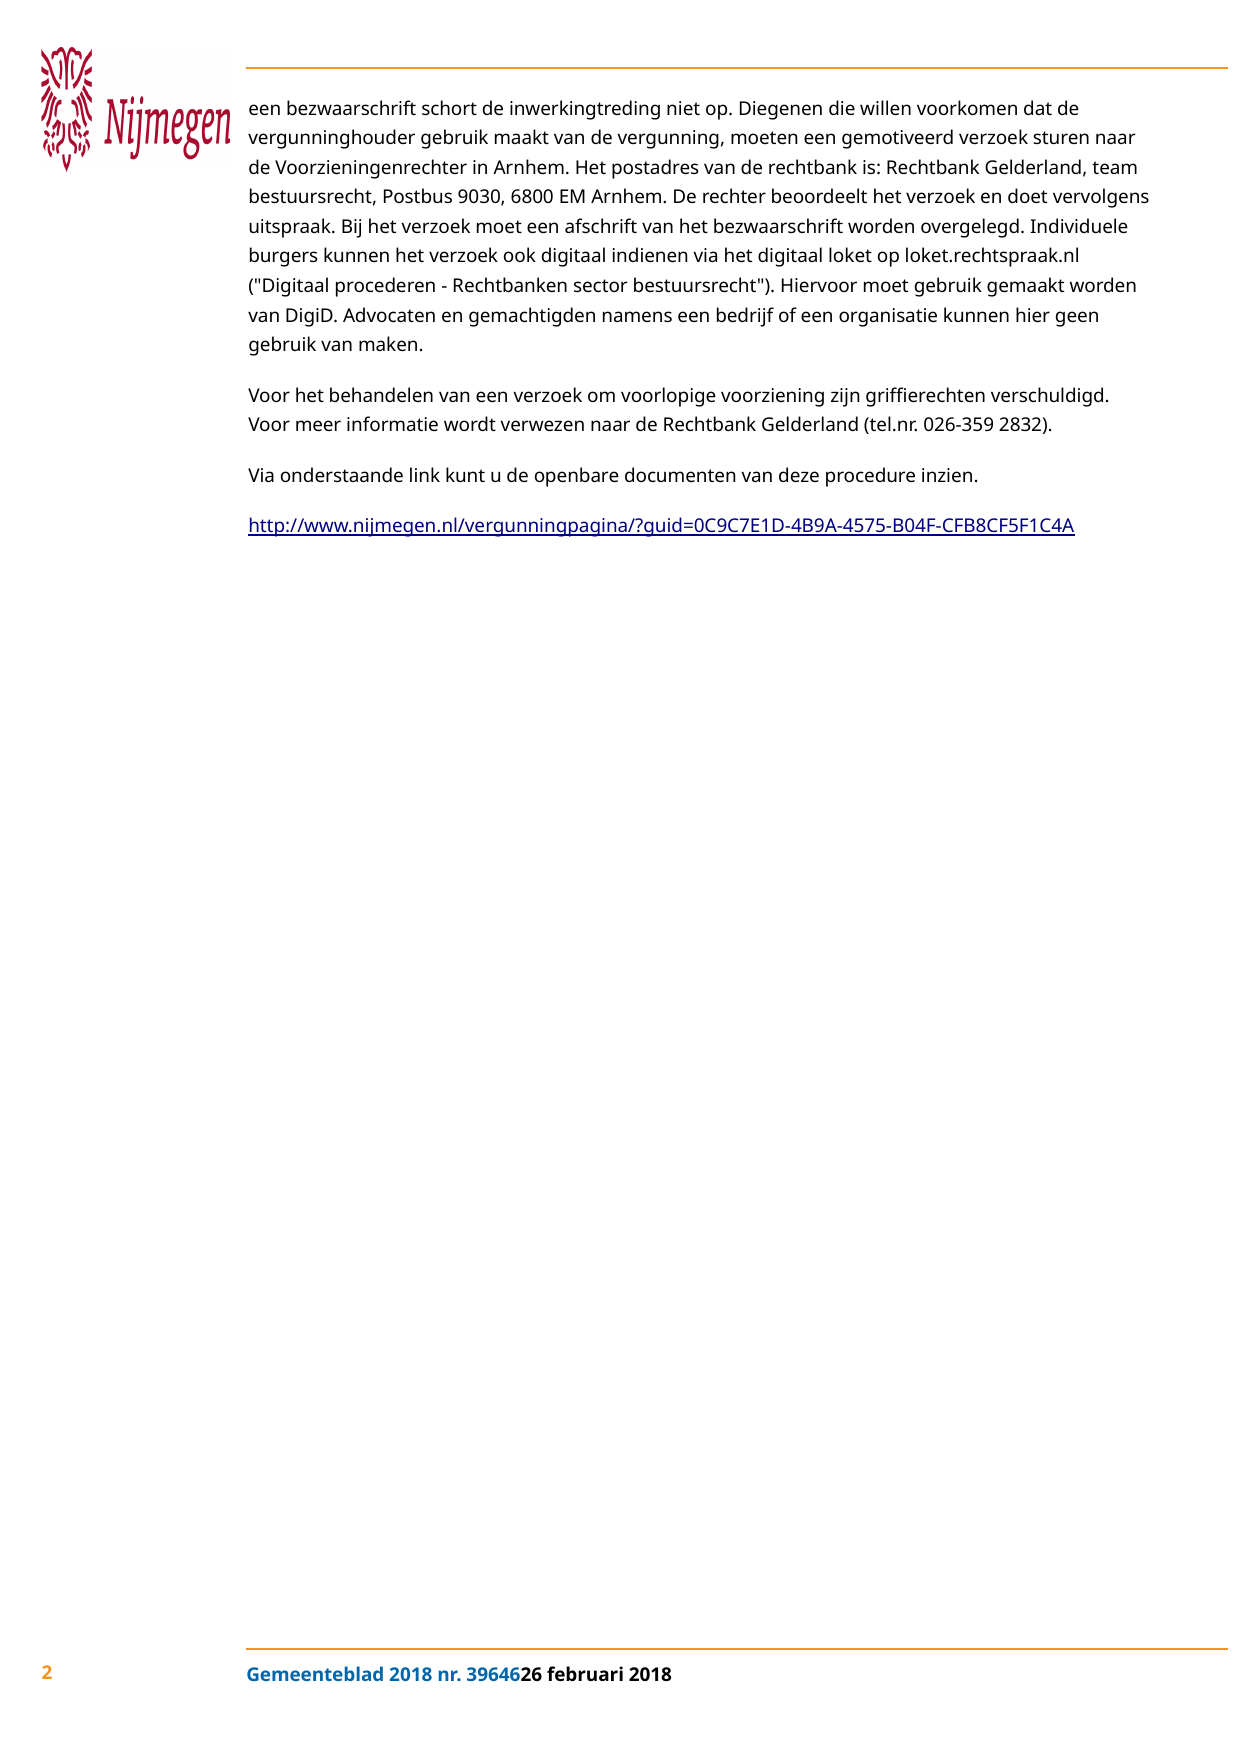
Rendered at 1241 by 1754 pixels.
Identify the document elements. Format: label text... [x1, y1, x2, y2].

text Voor het behandelen van een verzoek om voorlopige voorziening zijn griffierechten verschuldigd. Voor meer informatie wordt verwezen naar de Rechtbank Gelderland (tel.nr. 026-359 2832). [248, 382, 1152, 437]
text Via onderstaande link kunt u de openbare documenten van deze procedure inzien. [248, 462, 1152, 488]
text een bezwaarschrift schort de inwerkingtreding niet op. Diegenen die willen voorkomen dat de vergunninghouder gebruik maakt van de vergunning, moeten een gemotiveerd verzoek sturen naar de Voorzieningenrechter in Arnhem. Het postadres van de rechtbank is: Rechtbank Gelderland, team bestuursrecht, Postbus 9030, 6800 EM Arnhem. De rechter beoordeelt het verzoek en doet vervolgens uitspraak. Bij het verzoek moet een afschrift van het bezwaarschrift worden overgelegd. Individuele burgers kunnen het verzoek ook digitaal indienen via het digitaal loket op loket.rechtspraak.nl ("Digitaal procederen - Rechtbanken sector bestuursrecht"). Hiervoor moet gebruik gemaakt worden van DigiD. Advocaten en gemachtigden namens een bedrijf of een organisatie kunnen hier geen gebruik van maken. [248, 95, 1152, 357]
text http://www.nijmegen.nl/vergunningpagina/?guid=0C9C7E1D-4B9A-4575-B04F-CFB8CF5F1C4A [248, 512, 1152, 538]
picture [41, 47, 231, 172]
